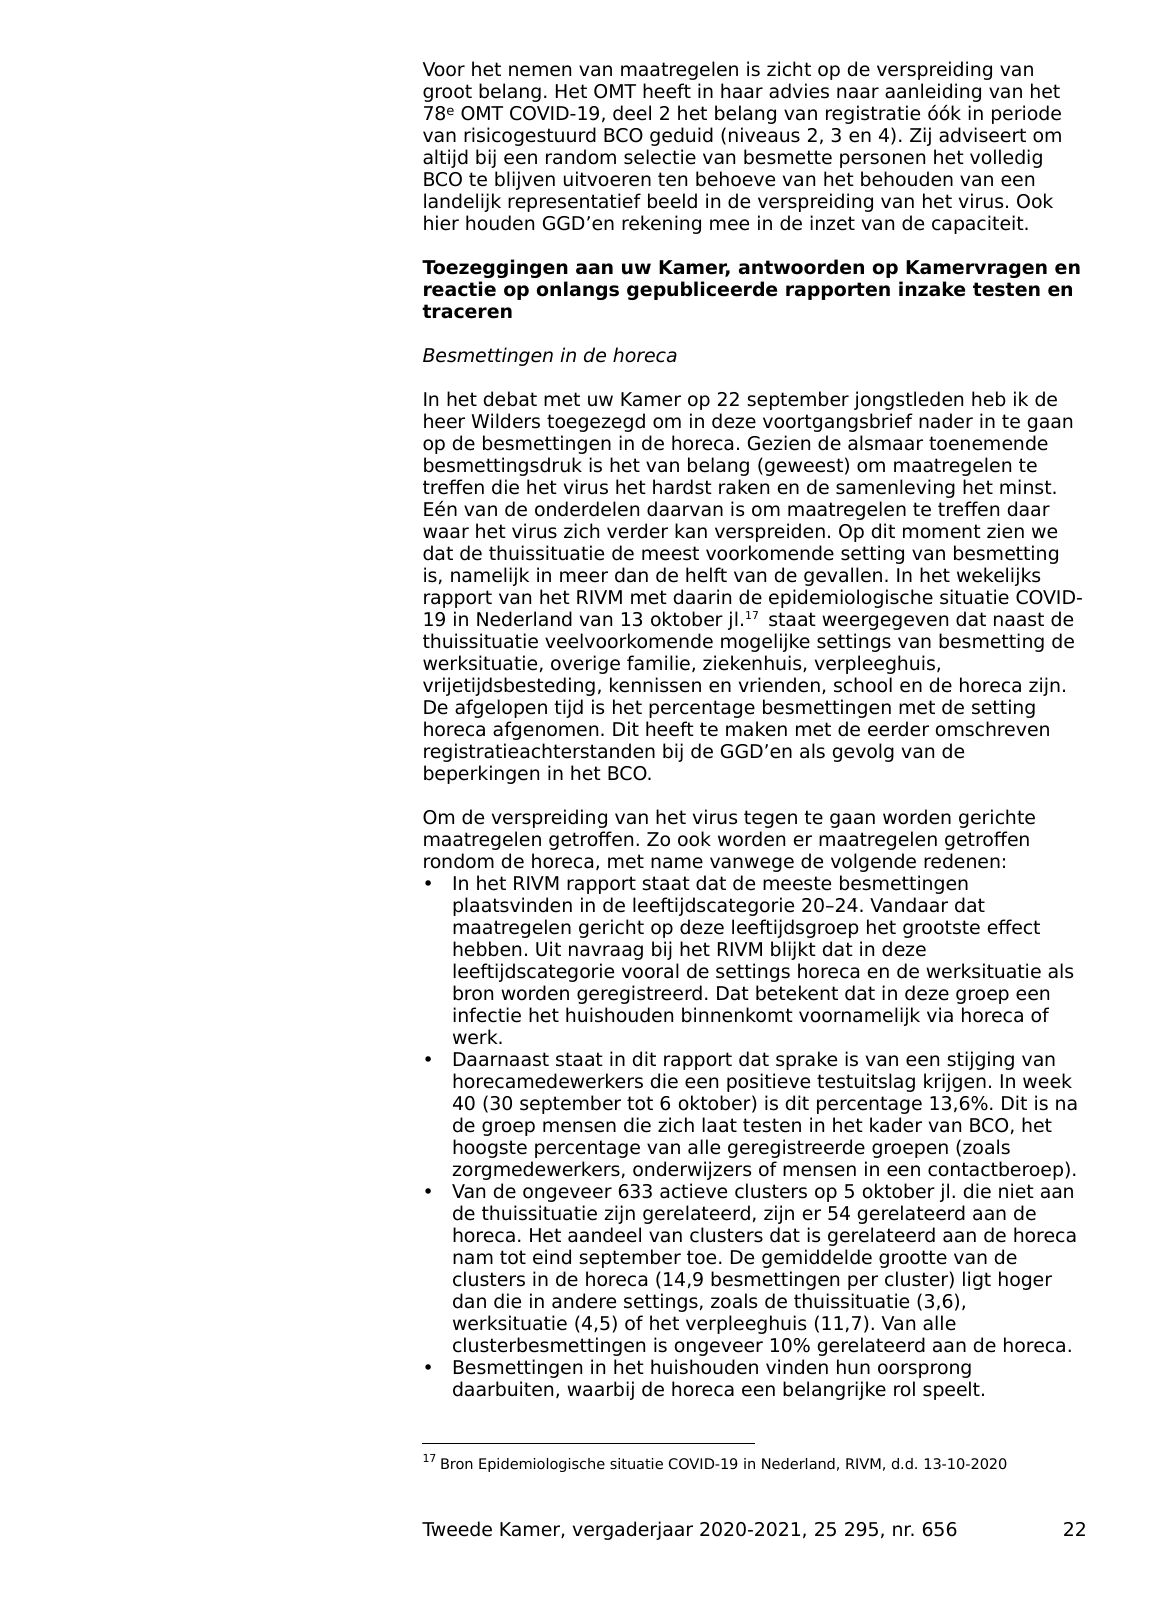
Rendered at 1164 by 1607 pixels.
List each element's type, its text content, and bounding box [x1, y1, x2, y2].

text In het debat met uw Kamer op 22 september jongstleden heb ik de heer Wilders toegezegd om in deze voortgangsbrief nader in te gaan op de besmettingen in de horeca. Gezien de alsmaar toenemende besmettingsdruk is het van belang (geweest) om maatregelen te treffen die het virus het hardst raken en de samenleving het minst. Eén van de onderdelen daarvan is om maatregelen te treffen daar waar het virus zich verder kan verspreiden. Op dit moment zien we dat de thuissituatie de meest voorkomende setting van besmetting is, namelijk in meer dan de helft van de gevallen. In het wekelijks rapport van het RIVM met daarin de epidemiologische situatie COVID-19 in Nederland van 13 oktober jl. staat weergegeven dat naast de thuissituatie veelvoorkomende mogelijke settings van besmetting de werksituatie, overige familie, ziekenhuis, verpleeghuis, vrijetijdsbesteding, kennissen en vrienden, school en de horeca zijn. De afgelopen tijd is het percentage besmettingen met de setting horeca afgenomen. Dit heeft te maken met de eerder omschreven registratieachterstanden bij de GGD’en als gevolg van de beperkingen in het BCO. [422, 389, 1087, 785]
subtitle Toezeggingen aan uw Kamer, antwoorden op Kamervragen en reactie op onlangs gepubliceerde rapporten inzake testen en traceren [422, 257, 1087, 323]
text • Besmettingen in het huishouden vinden hun oorsprong daarbuiten, waarbij de horeca een belangrijke rol speelt. [422, 1357, 1087, 1401]
text Om de verspreiding van het virus tegen te gaan worden gerichte maatregelen getroffen. Zo ook worden er maatregelen getroffen rondom de horeca, met name vanwege de volgende redenen: [422, 807, 1087, 873]
text • Van de ongeveer 633 actieve clusters op 5 oktober jl. die niet aan de thuissituatie zijn gerelateerd, zijn er 54 gerelateerd aan de horeca. Het aandeel van clusters dat is gerelateerd aan de horeca nam tot eind september toe. De gemiddelde grootte van de clusters in de horeca (14,9 besmettingen per cluster) ligt hoger dan die in andere settings, zoals de thuissituatie (3,6), werksituatie (4,5) of het verpleeghuis (11,7). Van alle clusterbesmettingen is ongeveer 10% gerelateerd aan de horeca. [422, 1181, 1087, 1357]
text Bron Epidemiologische situatie COVID-19 in Nederland, RIVM, d.d. 13-10-2020 [422, 1452, 1087, 1474]
text • Daarnaast staat in dit rapport dat sprake is van een stijging van horecamedewerkers die een positieve testuitslag krijgen. In week 40 (30 september tot 6 oktober) is dit percentage 13,6%. Dit is na de groep mensen die zich laat testen in het kader van BCO, het hoogste percentage van alle geregistreerde groepen (zoals zorgmedewerkers, onderwijzers of mensen in een contactberoep). [422, 1049, 1087, 1181]
text Voor het nemen van maatregelen is zicht op de verspreiding van groot belang. Het OMT heeft in haar advies naar aanleiding van het 78e OMT COVID-19, deel 2 het belang van registratie óók in periode van risicogestuurd BCO geduid (niveaus 2, 3 en 4). Zij adviseert om altijd bij een random selectie van besmette personen het volledig BCO te blijven uitvoeren ten behoeve van het behouden van een landelijk representatief beeld in de verspreiding van het virus. Ook hier houden GGD’en rekening mee in de inzet van de capaciteit. [422, 59, 1087, 235]
subtitle Besmettingen in de horeca [422, 345, 1087, 367]
text • In het RIVM rapport staat dat de meeste besmettingen plaatsvinden in de leeftijdscategorie 20–24. Vandaar dat maatregelen gericht op deze leeftijdsgroep het grootste effect hebben. Uit navraag bij het RIVM blijkt dat in deze leeftijdscategorie vooral de settings horeca en de werksituatie als bron worden geregistreerd. Dat betekent dat in deze groep een infectie het huishouden binnenkomt voornamelijk via horeca of werk. [422, 873, 1087, 1049]
